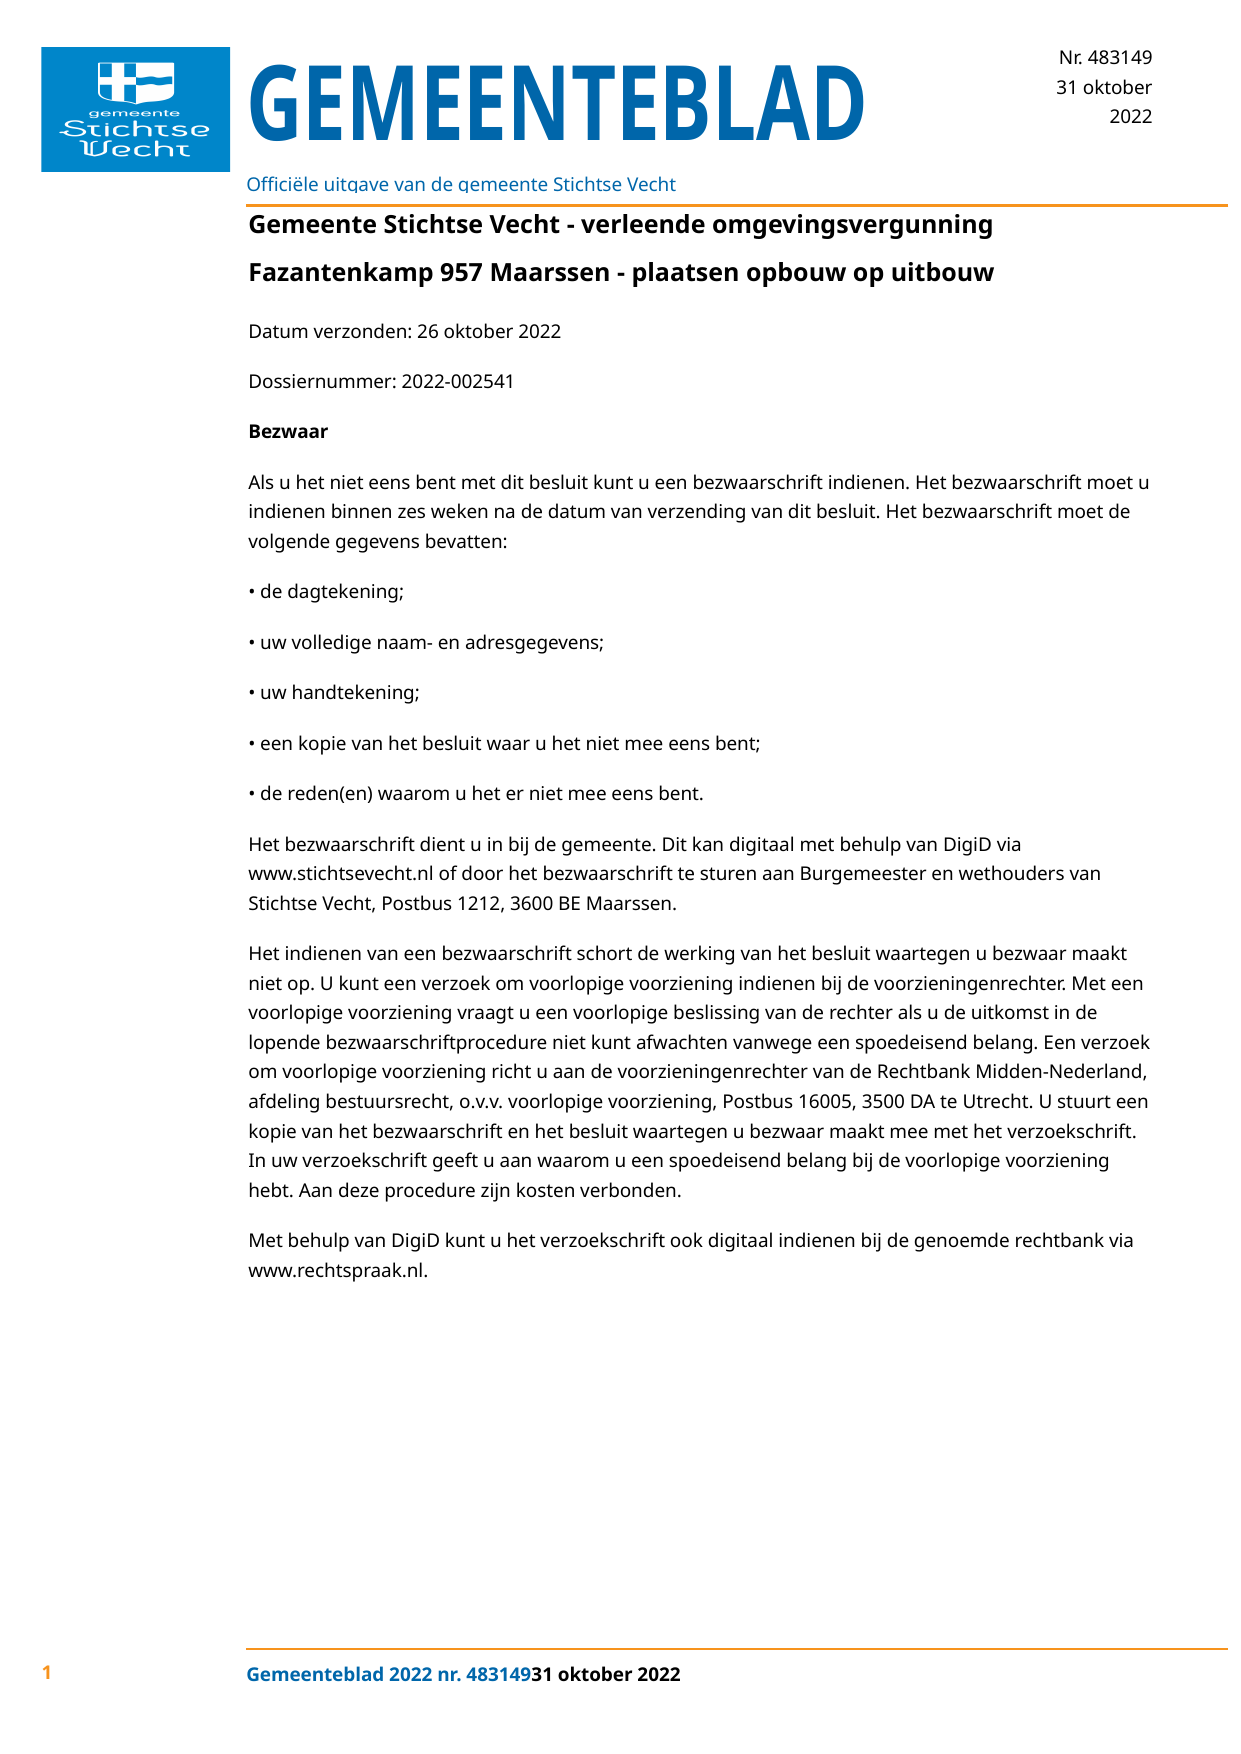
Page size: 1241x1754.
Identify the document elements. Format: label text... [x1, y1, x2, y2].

text Bezwaar [248, 419, 1152, 444]
text • de dagtekening; [248, 579, 1152, 604]
text Als u het niet eens bent met dit besluit kunt u een bezwaarschrift indienen. Het bezwaarschrift moet u indienen binnen zes weken na de datum van verzending van dit besluit. Het bezwaarschrift moet de volgende gegevens bevatten: [248, 469, 1152, 554]
text Datum verzonden: 26 oktober 2022 [248, 318, 1152, 344]
text Dossiernummer: 2022-002541 [248, 368, 1152, 394]
text • uw volledige naam- en adresgegevens; [248, 629, 1152, 655]
text Het indienen van een bezwaarschrift schort de werking van het besluit waartegen u bezwaar maakt niet op. U kunt een verzoek om voorlopige voorziening indienen bij de voorzieningenrechter. Met een voorlopige voorziening vraagt u een voorlopige beslissing van de rechter als u de uitkomst in de lopende bezwaarschriftprocedure niet kunt afwachten vanwege een spoedeisend belang. Een verzoek om voorlopige voorziening richt u aan de voorzieningenrechter van de Rechtbank Midden-Nederland, afdeling bestuursrecht, o.v.v. voorlopige voorziening, Postbus 16005, 3500 DA te Utrecht. U stuurt een kopie van het bezwaarschrift en het besluit waartegen u bezwaar maakt mee met het verzoekschrift. In uw verzoekschrift geeft u aan waarom u een spoedeisend belang bij de voorlopige voorziening hebt. Aan deze procedure zijn kosten verbonden. [248, 940, 1152, 1203]
text Het bezwaarschrift dient u in bij de gemeente. Dit kan digitaal met behulp van DigiD via www.stichtsevecht.nl of door het bezwaarschrift te sturen aan Burgemeester en wethouders van Stichtse Vecht, Postbus 1212, 3600 BE Maarssen. [248, 831, 1152, 916]
text Met behulp van DigiD kunt u het verzoekschrift ook digitaal indienen bij de genoemde rechtbank via www.rechtspraak.nl. [248, 1227, 1152, 1283]
text • de reden(en) waarom u het er niet mee eens bent. [248, 780, 1152, 806]
text Gemeente Stichtse Vecht - verleende omgevingsvergunning Fazantenkamp 957 Maarssen - plaatsen opbouw op uitbouw [248, 207, 1152, 288]
picture [137, 63, 174, 103]
text • uw handtekening; [248, 679, 1152, 705]
picture [99, 63, 135, 101]
text • een kopie van het besluit waar u het niet mee eens bent; [248, 730, 1152, 756]
